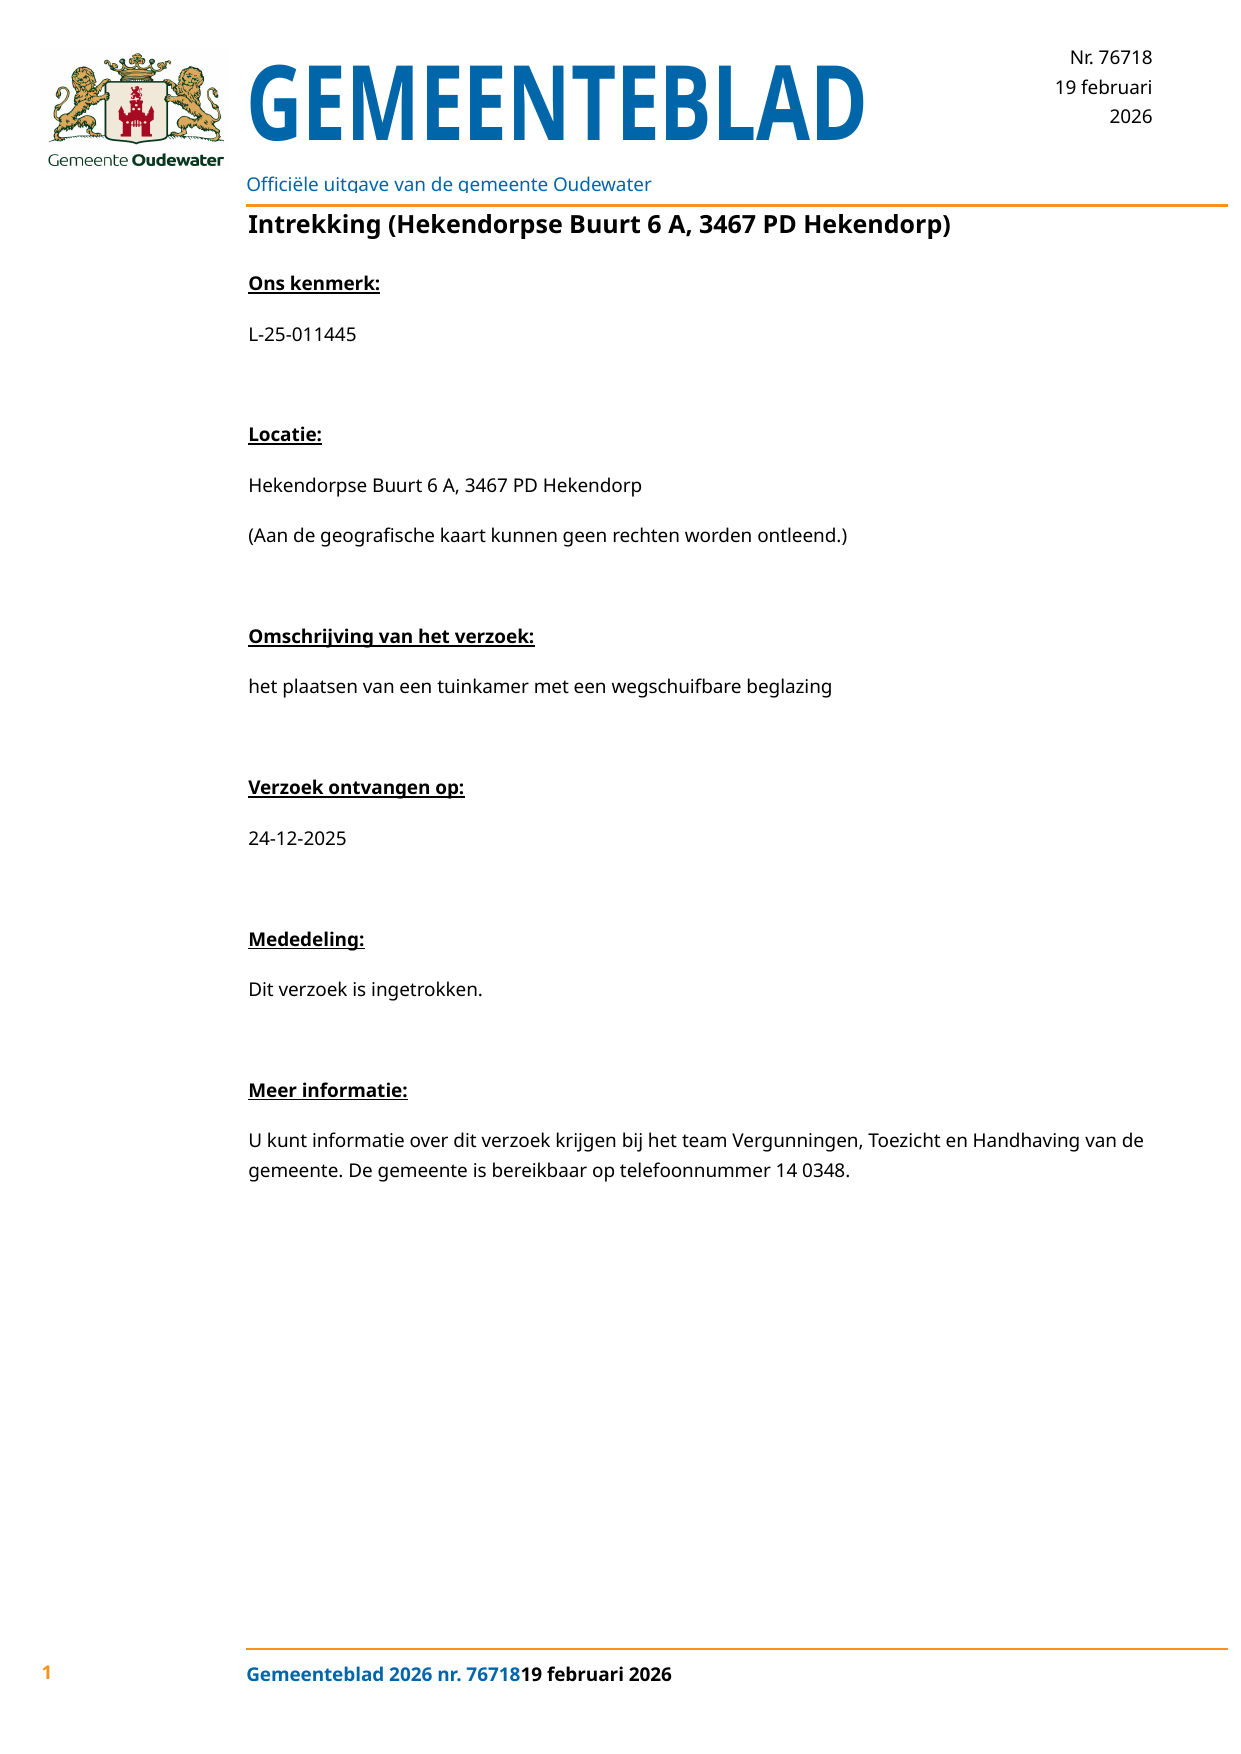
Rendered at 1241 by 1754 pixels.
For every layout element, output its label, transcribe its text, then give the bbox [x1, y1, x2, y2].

text Intrekking (Hekendorpse Buurt 6 A, 3467 PD Hekendorp) [248, 207, 1152, 241]
text L-25-011445 [248, 321, 1152, 346]
text Meer informatie: [248, 1077, 1152, 1103]
text U kunt informatie over dit verzoek krijgen bij het team Vergunningen, Toezicht en Handhaving van de gemeente. De gemeente is bereikbaar op telefoonnummer 14 0348. [248, 1127, 1152, 1183]
text Ons kenmerk: [248, 270, 1152, 296]
text 24-12-2025 [248, 825, 1152, 851]
picture [41, 47, 231, 172]
text Omschrijving van het verzoek: [248, 623, 1152, 649]
text Mededeling: [248, 926, 1152, 951]
text Verzoek ontvangen op: [248, 774, 1152, 800]
text Locatie: [248, 422, 1152, 447]
text het plaatsen van een tuinkamer met een wegschuifbare beglazing [248, 674, 1152, 699]
text Hekendorpse Buurt 6 A, 3467 PD Hekendorp [248, 472, 1152, 498]
text (Aan de geografische kaart kunnen geen rechten worden ontleend.) [248, 522, 1152, 548]
text Dit verzoek is ingetrokken. [248, 976, 1152, 1002]
